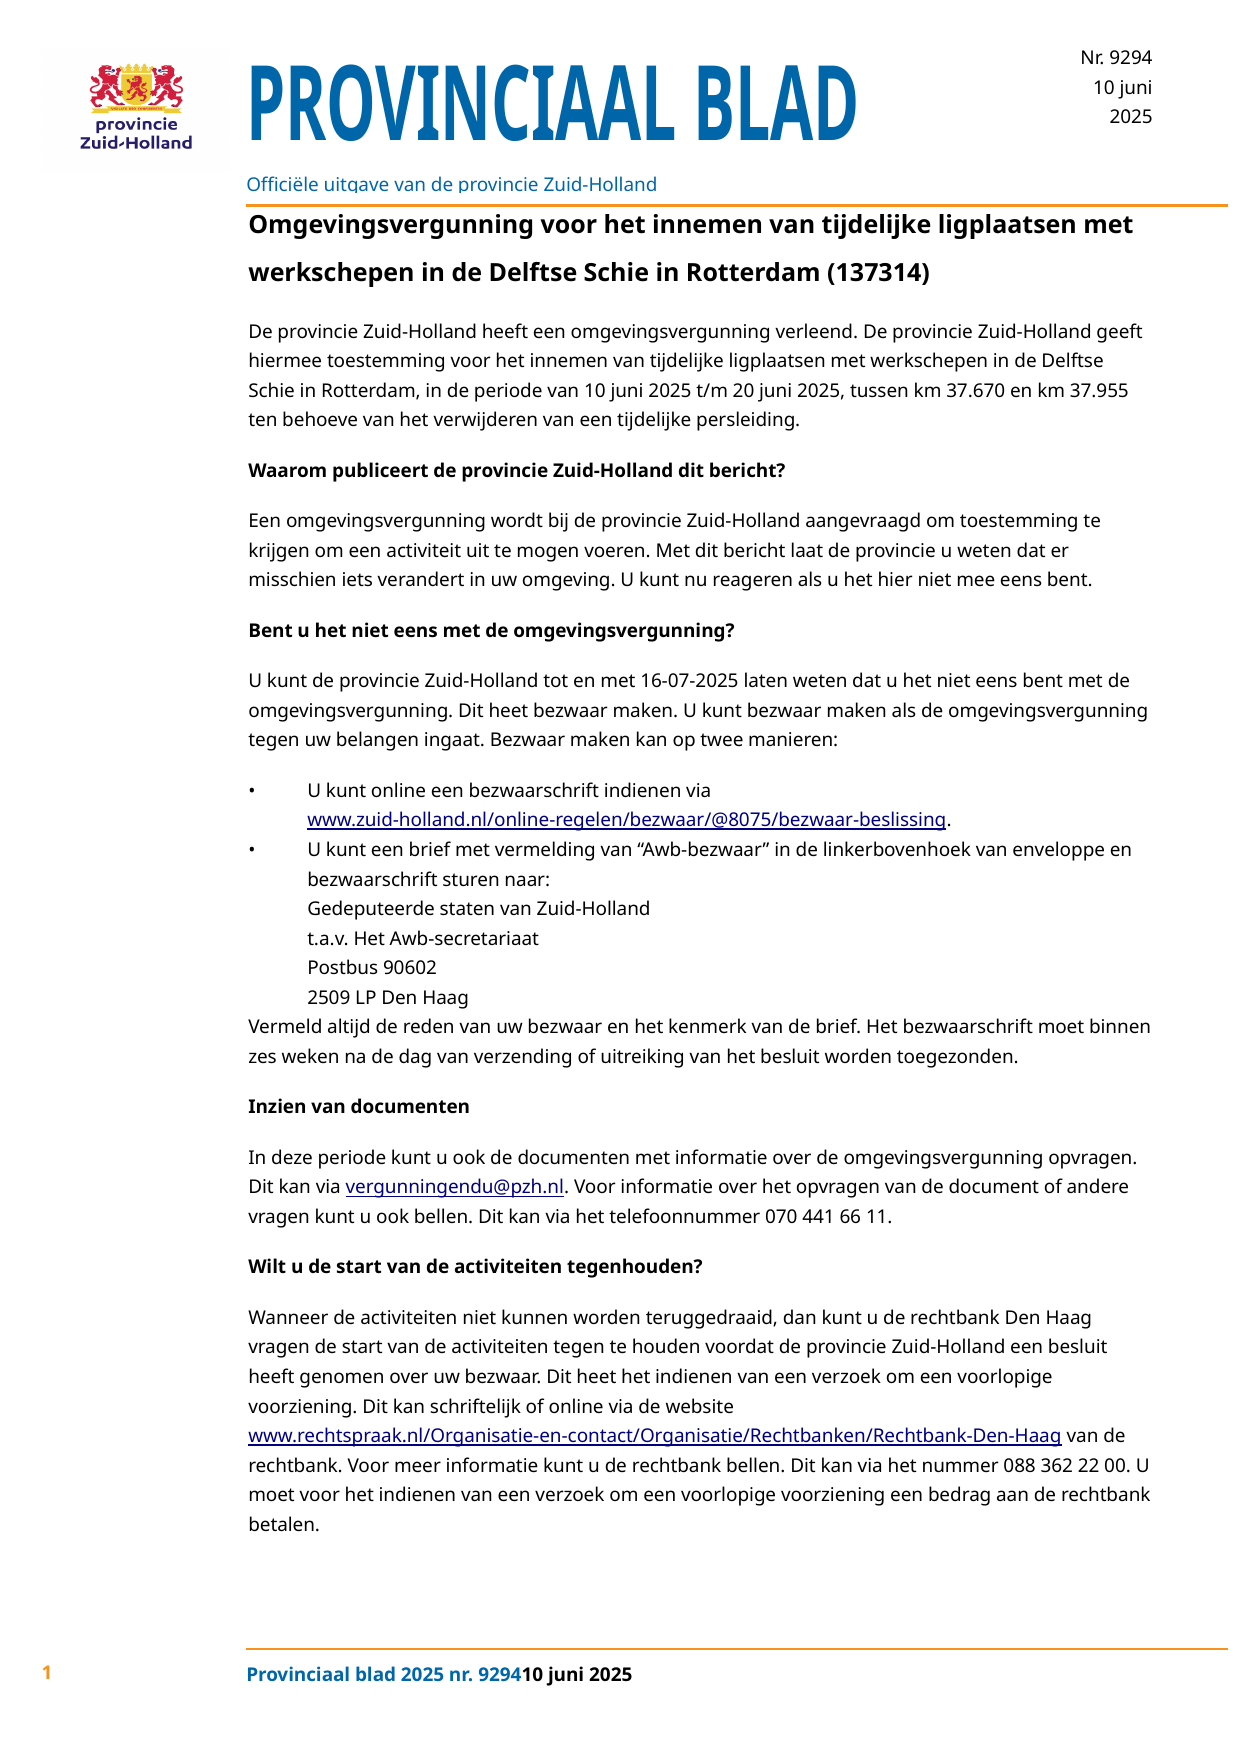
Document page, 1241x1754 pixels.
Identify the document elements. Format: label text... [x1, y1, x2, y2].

list U kunt online een bezwaarschrift indienen via www.zuid-holland.nl/online-regelen/bezwaar/@8075/bezwaar-beslissing. [248, 777, 1152, 832]
text De provincie Zuid-Holland heeft een omgevingsvergunning verleend. De provincie Zuid-Holland geeft hiermee toestemming voor het innemen van tijdelijke ligplaatsen met werkschepen in de Delftse Schie in Rotterdam, in de periode van 10 juni 2025 t/m 20 juni 2025, tussen km 37.670 en km 37.955 ten behoeve van het verwijderen van een tijdelijke persleiding. [248, 318, 1152, 432]
text Wanneer de activiteiten niet kunnen worden teruggedraaid, dan kunt u de rechtbank Den Haag vragen de start van de activiteiten tegen te houden voordat de provincie Zuid-Holland een besluit heeft genomen over uw bezwaar. Dit heet het indienen van een verzoek om een voorlopige voorziening. Dit kan schriftelijk of online via de website www.rechtspraak.nl/Organisatie-en-contact/Organisatie/Rechtbanken/Rechtbank-Den-Haag van de rechtbank. Voor meer informatie kunt u de rechtbank bellen. Dit kan via het nummer 088 362 22 00. U moet voor het indienen van een verzoek om een voorlopige voorziening een bedrag aan de rechtbank betalen. [248, 1304, 1152, 1537]
text Wilt u de start van de activiteiten tegenhouden? [248, 1254, 1152, 1279]
list t.a.v. Het Awb-secretariaat [248, 925, 1152, 951]
list 2509 LP Den Haag [248, 984, 1152, 1010]
picture [41, 47, 231, 172]
list Postbus 90602 [248, 954, 1152, 980]
text U kunt de provincie Zuid-Holland tot en met 16-07-2025 laten weten dat u het niet eens bent met de omgevingsvergunning. Dit heet bezwaar maken. U kunt bezwaar maken als de omgevingsvergunning tegen uw belangen ingaat. Bezwaar maken kan op twee manieren: [248, 667, 1152, 752]
text Een omgevingsvergunning wordt bij de provincie Zuid-Holland aangevraagd om toestemming te krijgen om een activiteit uit te mogen voeren. Met dit bericht laat de provincie u weten dat er misschien iets verandert in uw omgeving. U kunt nu reageren als u het hier niet mee eens bent. [248, 507, 1152, 592]
text Omgevingsvergunning voor het innemen van tijdelijke ligplaatsen met werkschepen in de Delftse Schie in Rotterdam (137314) [248, 207, 1152, 288]
text In deze periode kunt u ook de documenten met informatie over de omgevingsvergunning opvragen. Dit kan via vergunningendu@pzh.nl. Voor informatie over het opvragen van de document of andere vragen kunt u ook bellen. Dit kan via het telefoonnummer 070 441 66 11. [248, 1144, 1152, 1229]
text Waarom publiceert de provincie Zuid-Holland dit bericht? [248, 457, 1152, 483]
text Bent u het niet eens met de omgevingsvergunning? [248, 617, 1152, 643]
list Gedeputeerde staten van Zuid-Holland [248, 895, 1152, 921]
text Inzien van documenten [248, 1094, 1152, 1119]
text Vermeld altijd de reden van uw bezwaar en het kenmerk van de brief. Het bezwaarschrift moet binnen zes weken na de dag van verzending of uitreiking van het besluit worden toegezonden. [248, 1014, 1152, 1069]
list U kunt een brief met vermelding van “Awb-bezwaar” in de linkerbovenhoek van enveloppe en bezwaarschrift sturen naar: [248, 836, 1152, 892]
